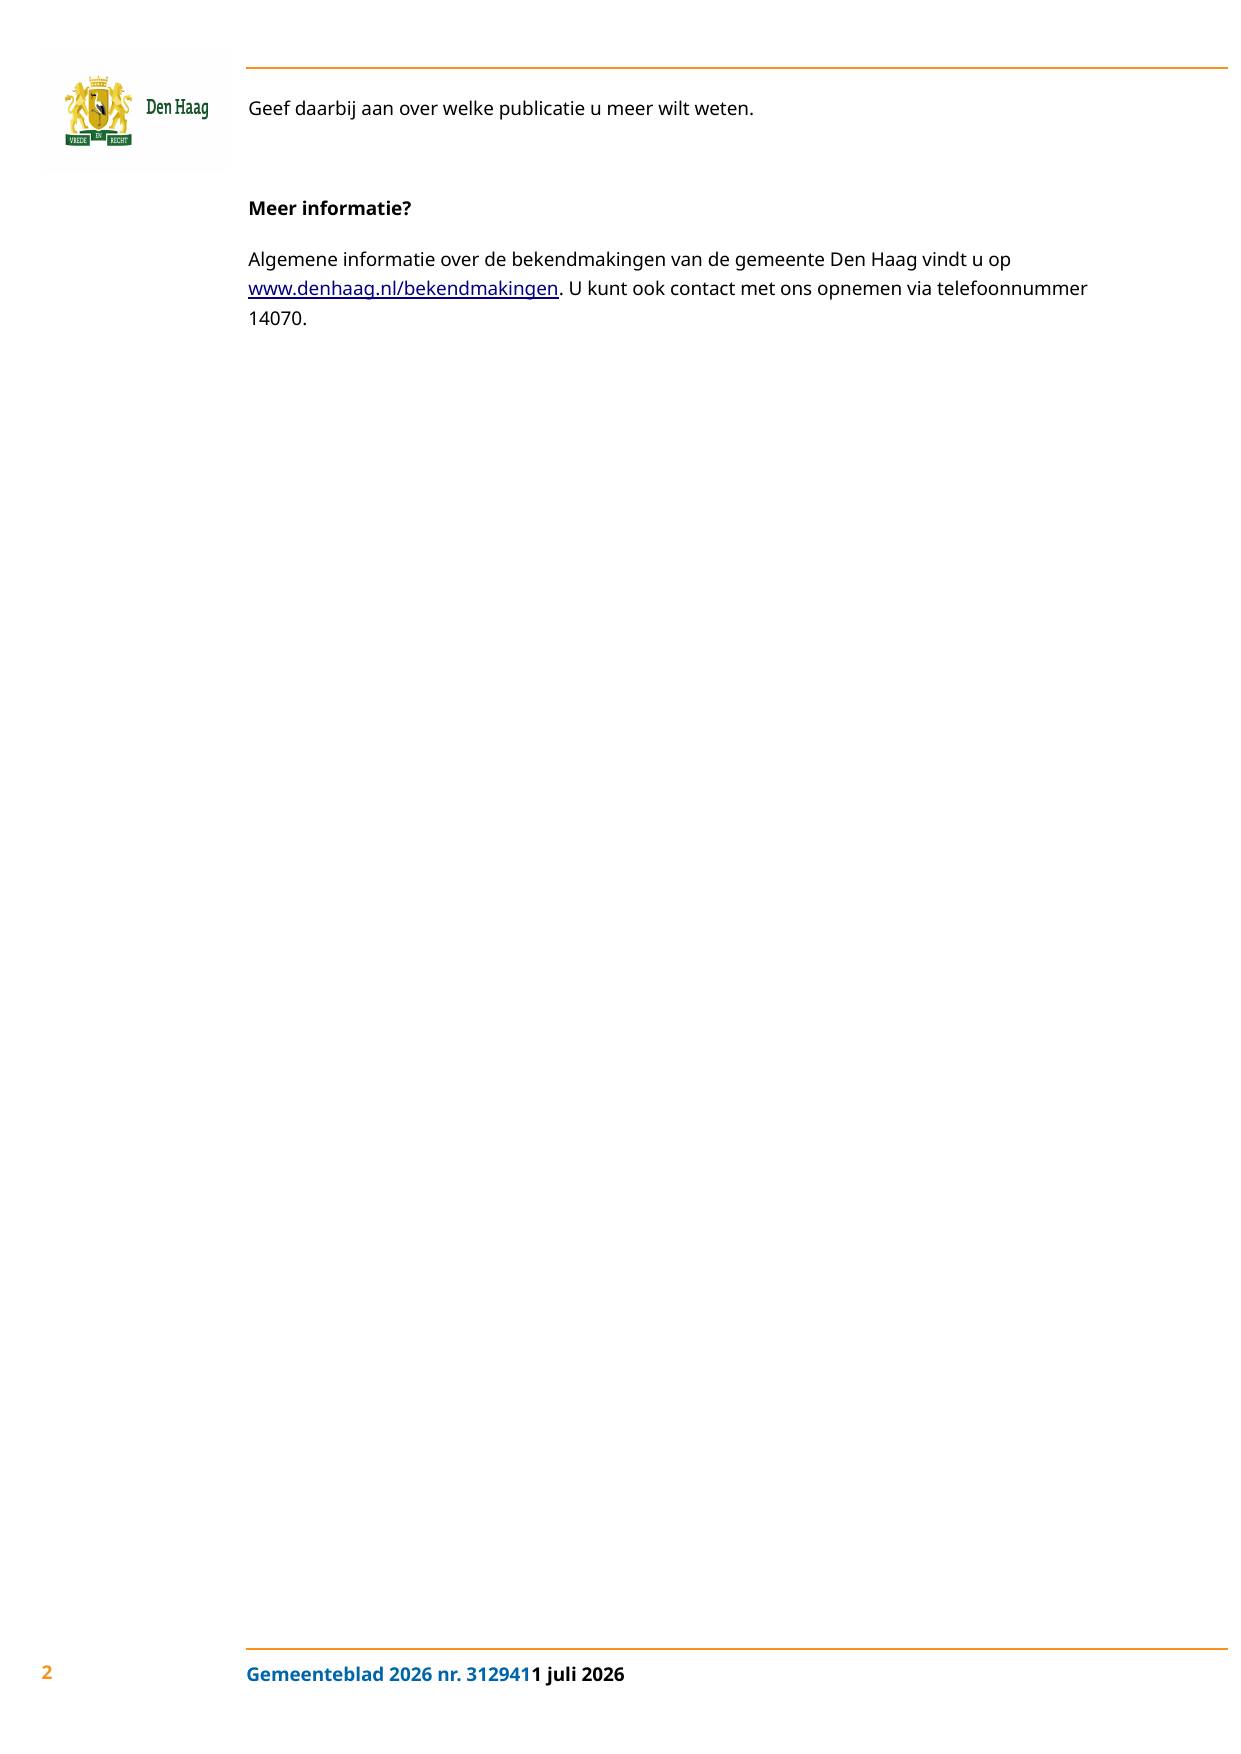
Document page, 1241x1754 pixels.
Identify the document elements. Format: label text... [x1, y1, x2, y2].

picture [41, 47, 231, 172]
text Geef daarbij aan over welke publicatie u meer wilt weten. [248, 95, 1152, 121]
text Meer informatie? [248, 196, 1152, 221]
text Algemene informatie over de bekendmakingen van de gemeente Den Haag vindt u op www.denhaag.nl/bekendmakingen. U kunt ook contact met ons opnemen via telefoonnummer 14070. [248, 246, 1152, 331]
